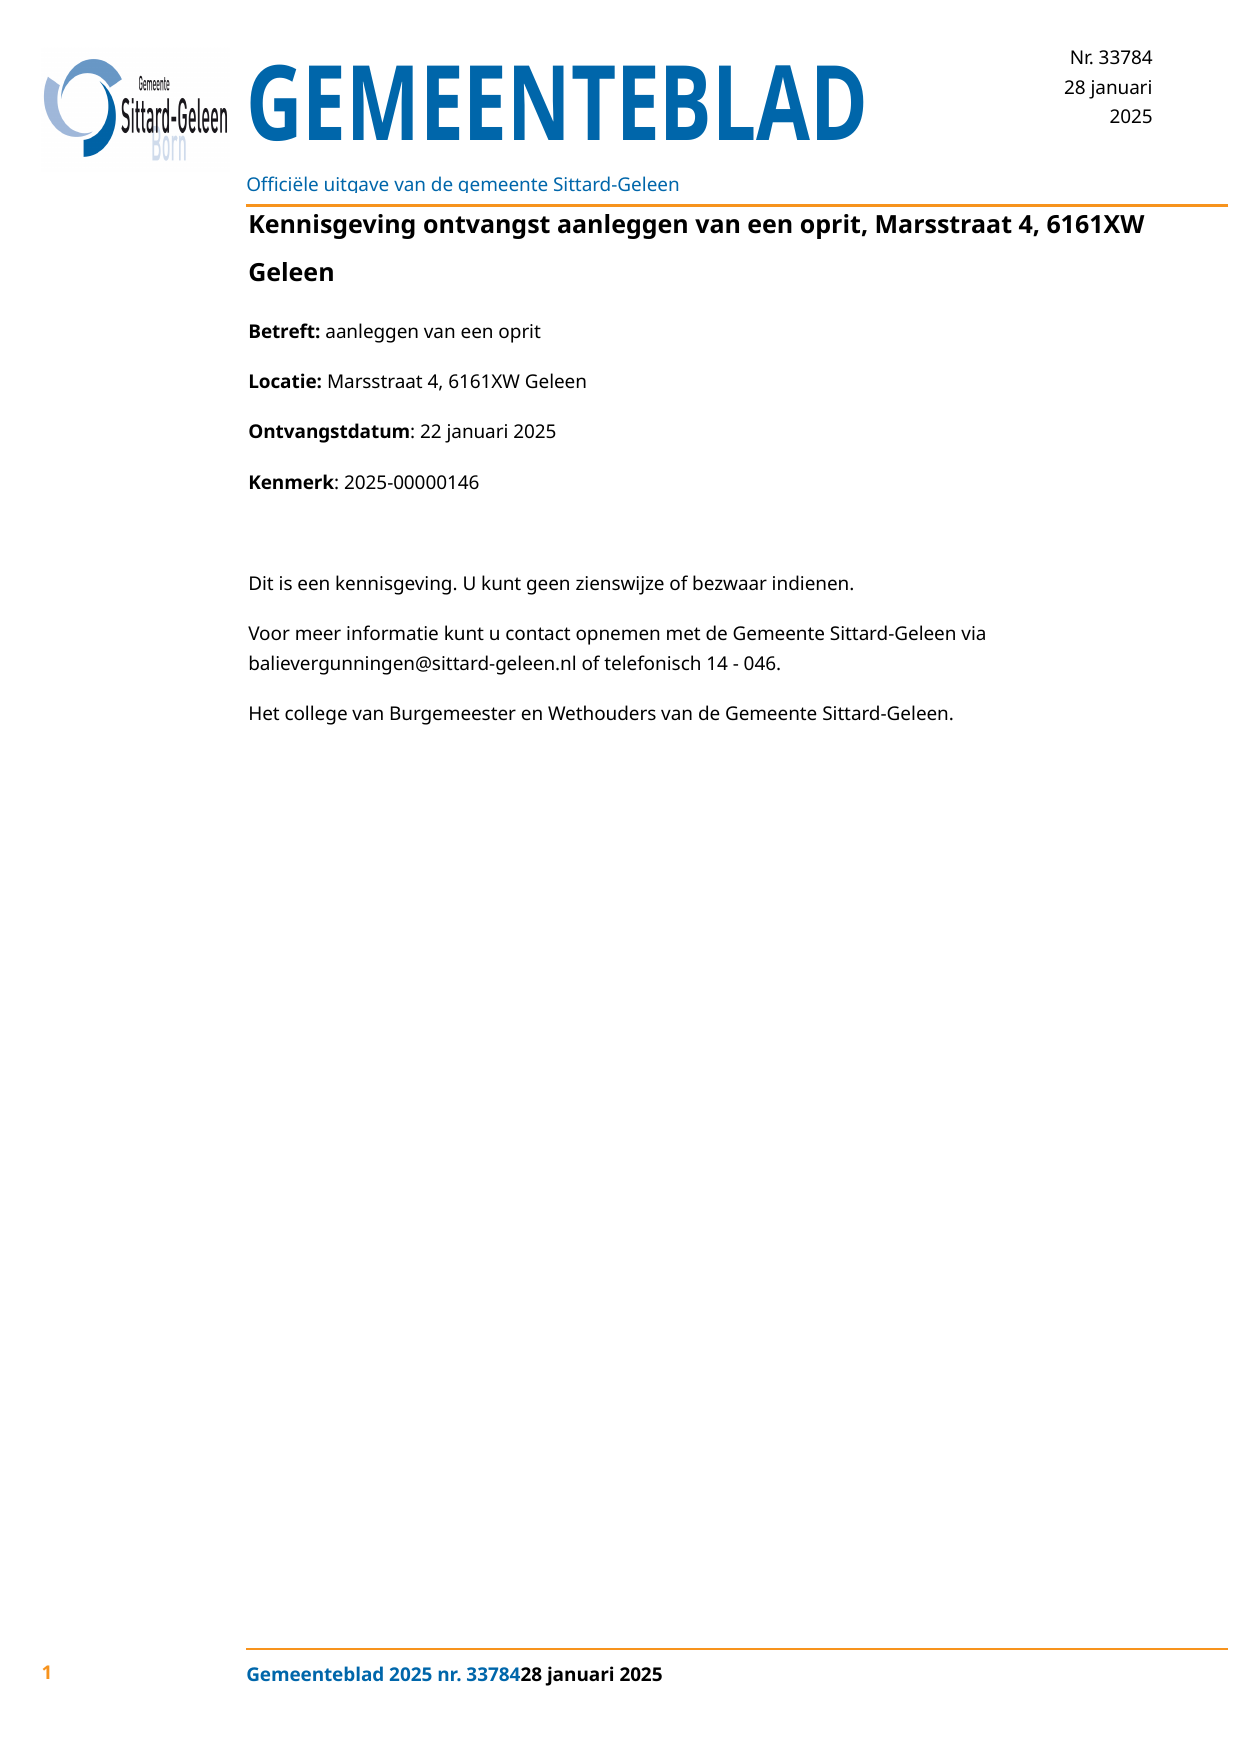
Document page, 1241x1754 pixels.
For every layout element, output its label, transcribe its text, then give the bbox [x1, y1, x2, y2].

text Kennisgeving ontvangst aanleggen van een oprit, Marsstraat 4, 6161XW Geleen [248, 207, 1152, 288]
text Locatie: Marsstraat 4, 6161XW Geleen [248, 368, 1152, 394]
text Ontvangstdatum: 22 januari 2025 [248, 419, 1152, 444]
text Voor meer informatie kunt u contact opnemen met de Gemeente Sittard-Geleen via balievergunningen@sittard-geleen.nl of telefonisch 14 - 046. [248, 620, 1152, 676]
text Dit is een kennisgeving. U kunt geen zienswijze of bezwaar indienen. [248, 570, 1152, 596]
text Betreft: aanleggen van een oprit [248, 318, 1152, 344]
text Het college van Burgemeester en Wethouders van de Gemeente Sittard-Geleen. [248, 700, 1152, 726]
picture [41, 47, 231, 172]
text Kenmerk: 2025-00000146 [248, 469, 1152, 495]
